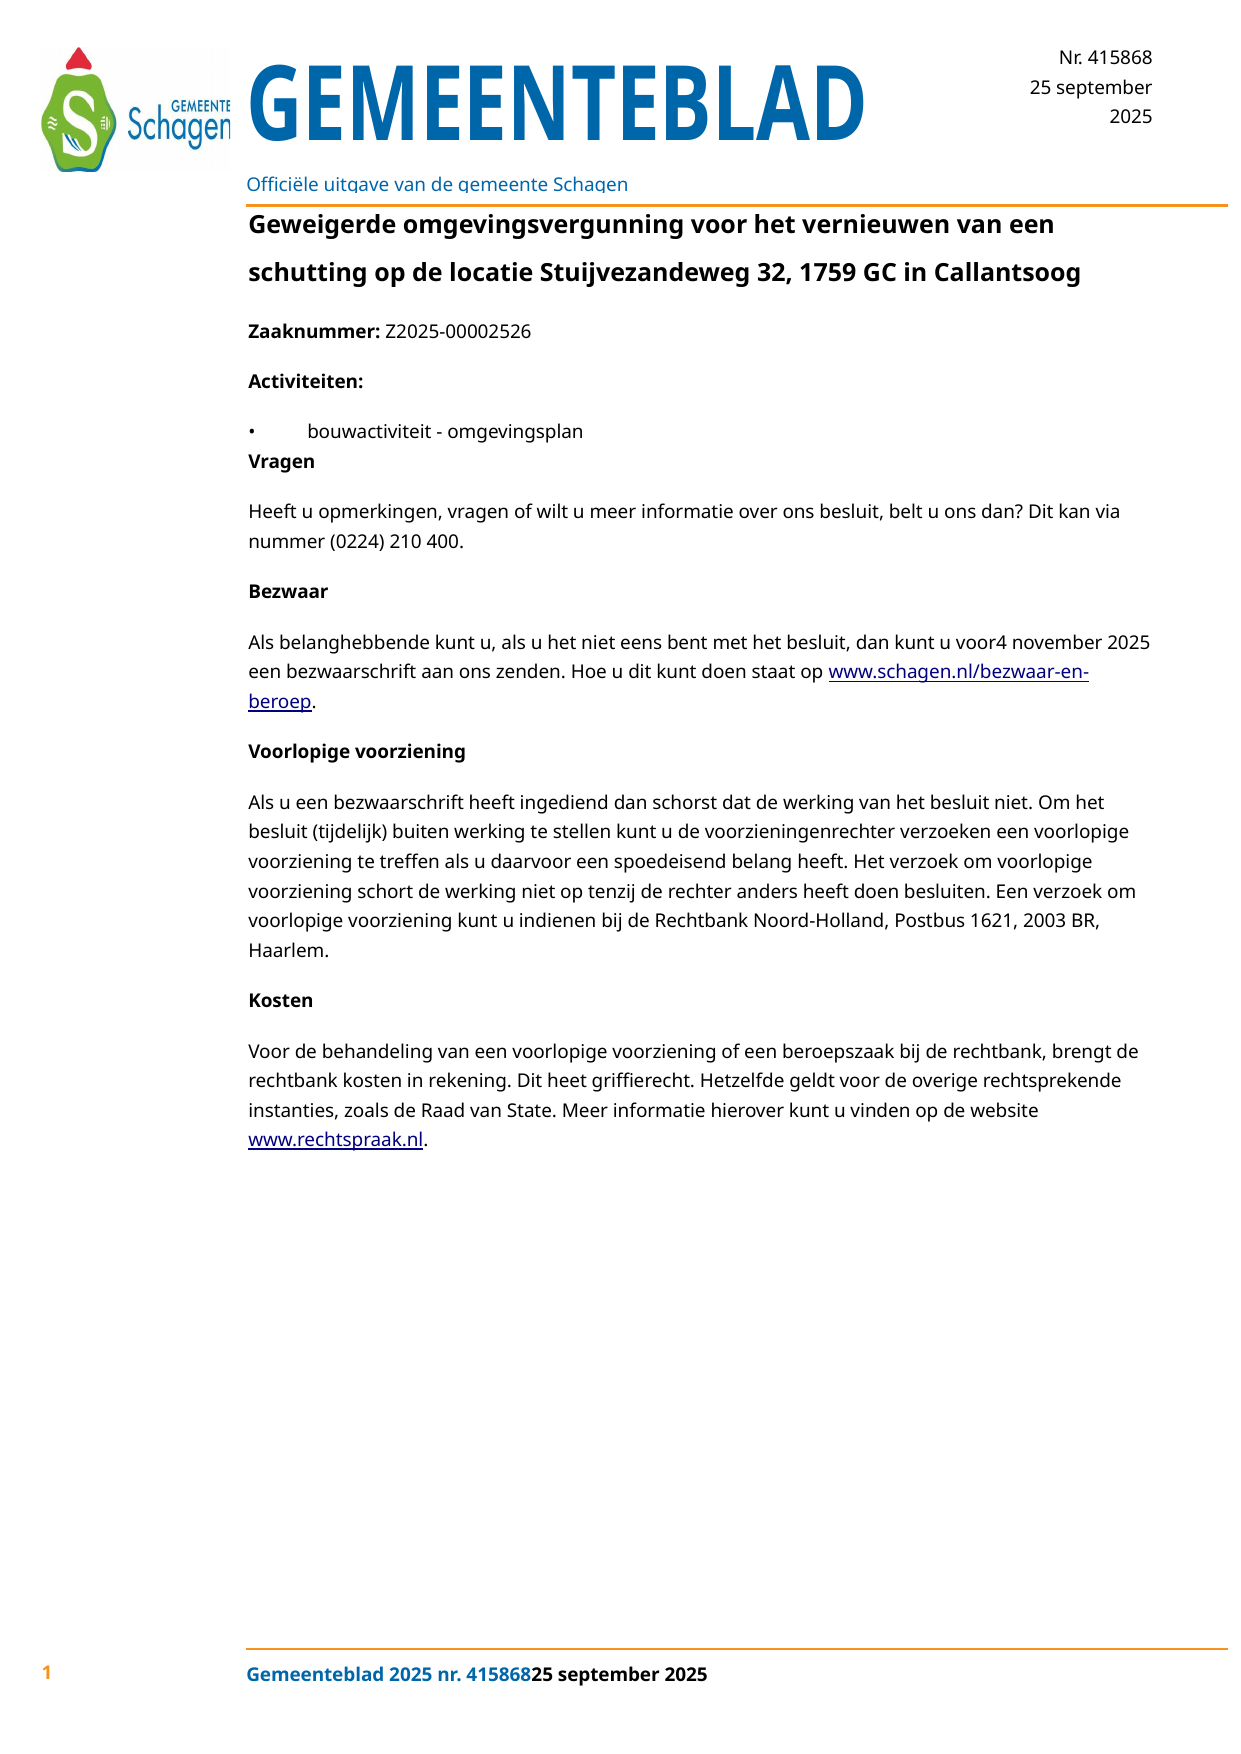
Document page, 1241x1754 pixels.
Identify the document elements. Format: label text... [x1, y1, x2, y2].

text Als u een bezwaarschrift heeft ingediend dan schorst dat de werking van het besluit niet. Om het besluit (tijdelijk) buiten werking te stellen kunt u de voorzieningenrechter verzoeken een voorlopige voorziening te treffen als u daarvoor een spoedeisend belang heeft. Het verzoek om voorlopige voorziening schort de werking niet op tenzij de rechter anders heeft doen besluiten. Een verzoek om voorlopige voorziening kunt u indienen bij de Rechtbank Noord-Holland, Postbus 1621, 2003 BR, Haarlem. [248, 789, 1152, 963]
text Voorlopige voorziening [248, 739, 1152, 764]
text Bezwaar [248, 579, 1152, 604]
text Zaaknummer: Z2025-00002526 [248, 318, 1152, 344]
text Voor de behandeling van een voorlopige voorziening of een beroepszaak bij de rechtbank, brengt de rechtbank kosten in rekening. Dit heet griffierecht. Hetzelfde geldt voor de overige rechtsprekende instanties, zoals de Raad van State. Meer informatie hierover kunt u vinden op de website www.rechtspraak.nl. [248, 1038, 1152, 1152]
text Geweigerde omgevingsvergunning voor het vernieuwen van een schutting op de locatie Stuijvezandeweg 32, 1759 GC in Callantsoog [248, 207, 1152, 288]
text Als belanghebbende kunt u, als u het niet eens bent met het besluit, dan kunt u voor4 november 2025 een bezwaarschrift aan ons zenden. Hoe u dit kunt doen staat op www.schagen.nl/bezwaar-en-beroep. [248, 629, 1152, 714]
list bouwactiviteit - omgevingsplan [248, 419, 1152, 444]
text Vragen [248, 448, 1152, 474]
picture [41, 47, 231, 172]
text Kosten [248, 987, 1152, 1013]
text Activiteiten: [248, 368, 1152, 394]
text Heeft u opmerkingen, vragen of wilt u meer informatie over ons besluit, belt u ons dan? Dit kan via nummer (0224) 210 400. [248, 499, 1152, 554]
